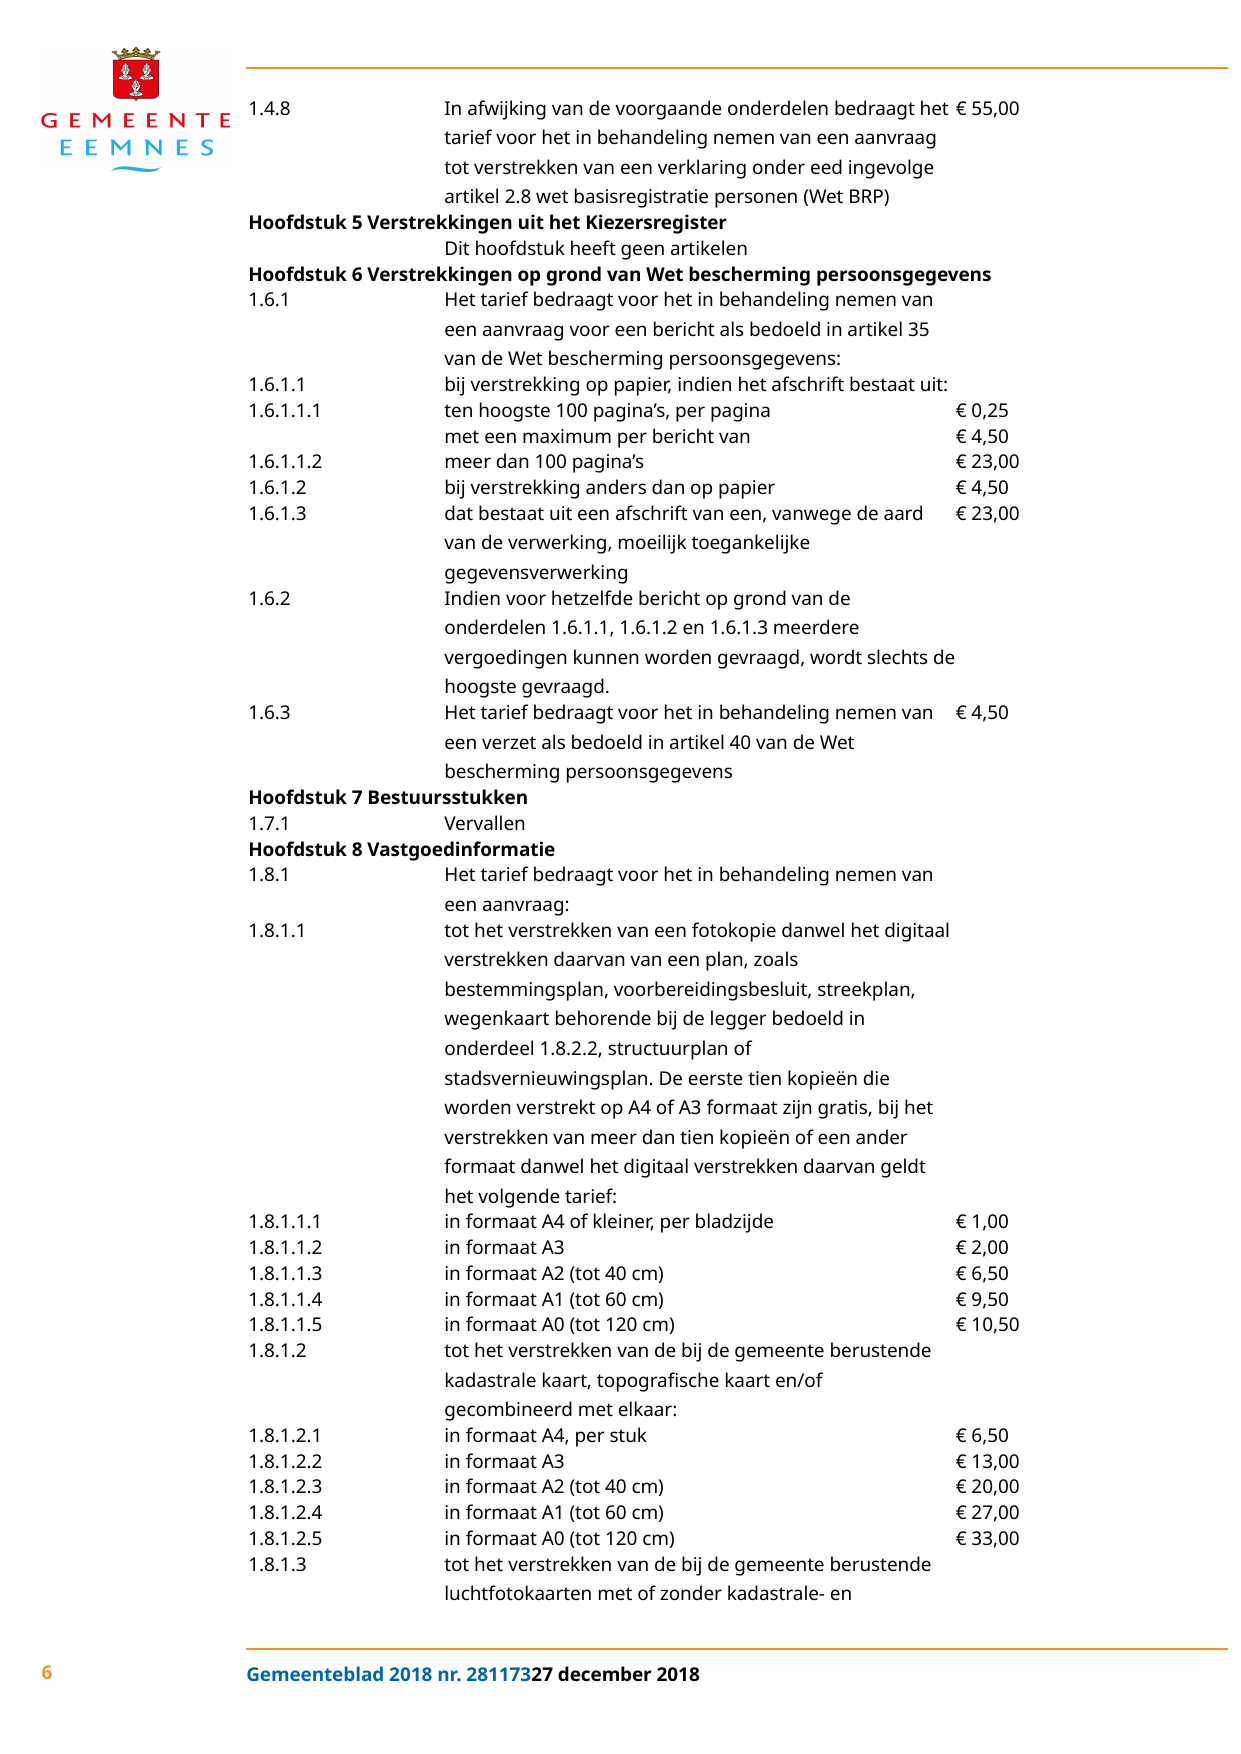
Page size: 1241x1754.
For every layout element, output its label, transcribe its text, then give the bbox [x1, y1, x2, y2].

table_cell 1.6.1.1.1 [248, 397, 444, 423]
table_cell € 13,00 [956, 1448, 1152, 1474]
table_cell tot het verstrekken van een fotokopie danwel het digitaal verstrekken daarvan van een plan, zoals bestemmingsplan, voorbereidingsbesluit, streekplan, wegenkaart behorende bij de legger bedoeld in onderdeel 1.8.2.2, structuurplan of stadsvernieuwingsplan. De eerste tien kopieën die worden verstrekt op A4 of A3 formaat zijn gratis, bij het verstrekken van meer dan tien kopieën of een ander formaat danwel het digitaal verstrekken daarvan geldt het volgende tarief: [444, 917, 956, 1209]
table_cell met een maximum per bericht van [444, 423, 956, 448]
table_cell € 6,50 [956, 1422, 1152, 1448]
table_cell 1.6.1.2 [248, 474, 444, 500]
table_cell 1.4.8 [248, 95, 444, 209]
table_cell 1.8.1.2.1 [248, 1422, 444, 1448]
table_cell dat bestaat uit een afschrift van een, vanwege de aard van de verwerking, moeilijk toegankelijke gegevensverwerking [444, 500, 956, 585]
table_cell 1.8.1.1.5 [248, 1312, 444, 1337]
table_cell € 27,00 [956, 1500, 1152, 1525]
table_cell 1.8.1.1.2 [248, 1235, 444, 1260]
table_cell Vervallen [444, 810, 956, 836]
table_cell € 2,00 [956, 1235, 1152, 1260]
table_cell in formaat A3 [444, 1448, 956, 1474]
table_cell In afwijking van de voorgaande onderdelen bedraagt het tarief voor het in behandeling nemen van een aanvraag tot verstrekken van een verklaring onder eed ingevolge artikel 2.8 wet basisregistratie personen (Wet BRP) [444, 95, 956, 209]
table_cell Hoofdstuk 5 Verstrekkingen uit het Kiezersregister [248, 209, 1152, 235]
table_cell 1.8.1.2.2 [248, 1448, 444, 1474]
table_cell € 6,50 [956, 1260, 1152, 1286]
table_cell € 0,25 [956, 397, 1152, 423]
table_cell in formaat A1 (tot 60 cm) [444, 1286, 956, 1312]
table_cell in formaat A2 (tot 40 cm) [444, 1474, 956, 1499]
table_cell 1.6.2 [248, 585, 444, 699]
table_cell 1.8.1.1 [248, 917, 444, 1209]
table_cell Hoofdstuk 7 Bestuursstukken [248, 784, 1152, 810]
table_cell Het tarief bedraagt voor het in behandeling nemen van een aanvraag: [444, 861, 956, 917]
table_cell in formaat A0 (tot 120 cm) [444, 1312, 956, 1337]
table_cell tot het verstrekken van de bij de gemeente berustende kadastrale kaart, topografische kaart en/of gecombineerd met elkaar: [444, 1338, 956, 1422]
table_cell € 4,50 [956, 699, 1152, 784]
table_cell 1.6.1.1 [248, 371, 444, 397]
table_cell [956, 235, 1152, 261]
table_cell 1.7.1 [248, 810, 444, 836]
table_cell in formaat A4, per stuk [444, 1422, 956, 1448]
table_cell 1.8.1.3 [248, 1551, 444, 1606]
table_cell [956, 1551, 1152, 1606]
table_cell 1.8.1.1.3 [248, 1260, 444, 1286]
table_cell Hoofdstuk 6 Verstrekkingen op grond van Wet bescherming persoonsgegevens [248, 261, 1152, 286]
table_cell 1.6.1.1.2 [248, 449, 444, 474]
table_cell € 4,50 [956, 423, 1152, 448]
table_cell € 20,00 [956, 1474, 1152, 1499]
table_cell Het tarief bedraagt voor het in behandeling nemen van een verzet als bedoeld in artikel 40 van de Wet bescherming persoonsgegevens [444, 699, 956, 784]
table_cell Hoofdstuk 8 Vastgoedinformatie [248, 836, 1152, 861]
table_cell bij verstrekking op papier, indien het afschrift bestaat uit: [444, 371, 956, 397]
table_cell 1.6.3 [248, 699, 444, 784]
table_cell [956, 286, 1152, 371]
table_cell bij verstrekking anders dan op papier [444, 474, 956, 500]
table_cell € 55,00 [956, 95, 1152, 209]
table_cell € 33,00 [956, 1525, 1152, 1551]
table_cell in formaat A1 (tot 60 cm) [444, 1500, 956, 1525]
table_cell € 1,00 [956, 1209, 1152, 1234]
table_cell Het tarief bedraagt voor het in behandeling nemen van een aanvraag voor een bericht als bedoeld in artikel 35 van de Wet bescherming persoonsgegevens: [444, 286, 956, 371]
table_cell in formaat A4 of kleiner, per bladzijde [444, 1209, 956, 1234]
table_cell 1.6.1 [248, 286, 444, 371]
table_cell € 4,50 [956, 474, 1152, 500]
table_cell [248, 423, 444, 448]
table_cell Indien voor hetzelfde bericht op grond van de onderdelen 1.6.1.1, 1.6.1.2 en 1.6.1.3 meerdere vergoedingen kunnen worden gevraagd, wordt slechts de hoogste gevraagd. [444, 585, 956, 699]
table_cell [956, 810, 1152, 836]
table_cell 1.8.1.1.1 [248, 1209, 444, 1234]
table_cell € 23,00 [956, 449, 1152, 474]
table_cell [956, 917, 1152, 1209]
table_cell [956, 861, 1152, 917]
table_cell [956, 585, 1152, 699]
table_cell 1.8.1 [248, 861, 444, 917]
table_cell € 9,50 [956, 1286, 1152, 1312]
table_cell [956, 1338, 1152, 1422]
table_cell [956, 371, 1152, 397]
table_cell € 23,00 [956, 500, 1152, 585]
table_cell 1.6.1.3 [248, 500, 444, 585]
table_cell [248, 235, 444, 261]
table_cell Dit hoofdstuk heeft geen artikelen [444, 235, 956, 261]
table_cell tot het verstrekken van de bij de gemeente berustende luchtfotokaarten met of zonder kadastrale- en [444, 1551, 956, 1606]
table_cell in formaat A2 (tot 40 cm) [444, 1260, 956, 1286]
table_cell ten hoogste 100 pagina’s, per pagina [444, 397, 956, 423]
table_cell 1.8.1.2.4 [248, 1500, 444, 1525]
table_cell 1.8.1.2.3 [248, 1474, 444, 1499]
table_cell € 10,50 [956, 1312, 1152, 1337]
table_cell 1.8.1.2.5 [248, 1525, 444, 1551]
table_cell 1.8.1.2 [248, 1338, 444, 1422]
table_cell in formaat A3 [444, 1235, 956, 1260]
table_cell in formaat A0 (tot 120 cm) [444, 1525, 956, 1551]
table_cell 1.8.1.1.4 [248, 1286, 444, 1312]
table_cell meer dan 100 pagina’s [444, 449, 956, 474]
picture [41, 47, 231, 172]
